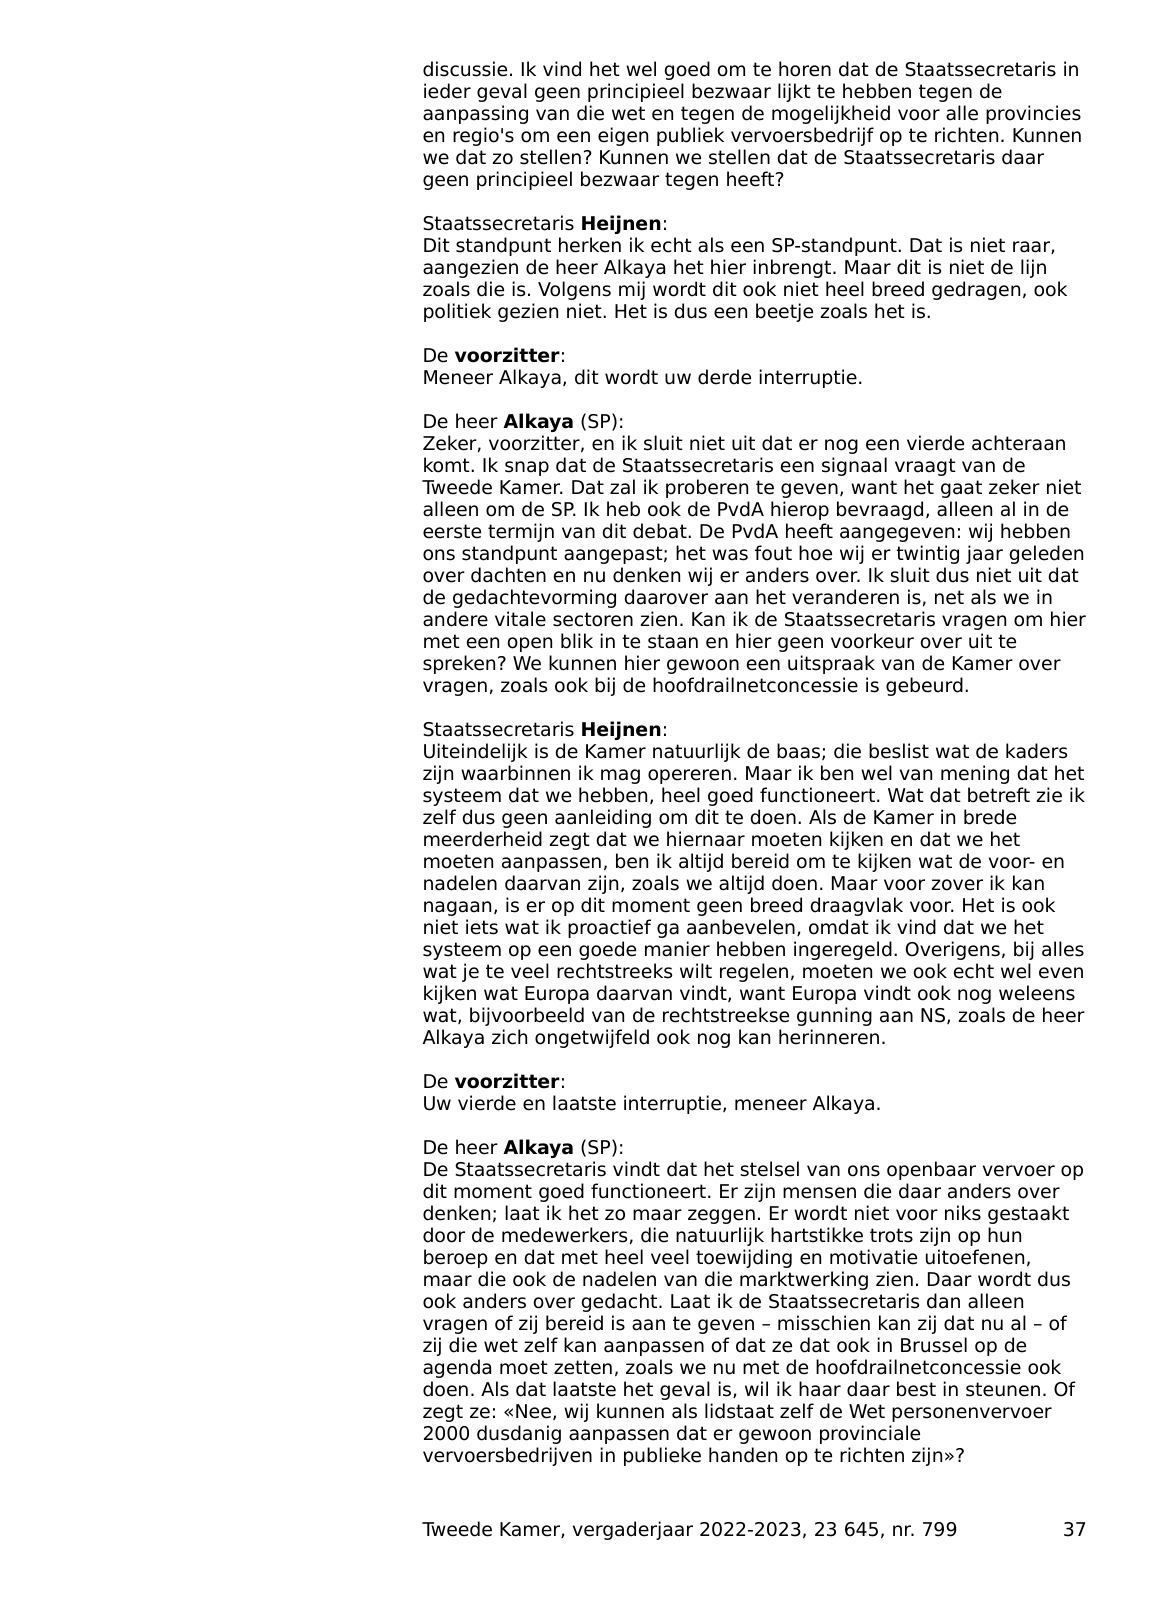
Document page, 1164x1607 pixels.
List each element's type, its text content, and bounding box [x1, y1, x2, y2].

text Dit standpunt herken ik echt als een SP-standpunt. Dat is niet raar, aangezien de heer Alkaya het hier inbrengt. Maar dit is niet de lijn zoals die is. Volgens mij wordt dit ook niet heel breed gedragen, ook politiek gezien niet. Het is dus een beetje zoals het is. [422, 235, 1087, 323]
text Staatssecretaris Heijnen: [422, 213, 1087, 235]
text Zeker, voorzitter, en ik sluit niet uit dat er nog een vierde achteraan komt. Ik snap dat de Staatssecretaris een signaal vraagt van de Tweede Kamer. Dat zal ik proberen te geven, want het gaat zeker niet alleen om de SP. Ik heb ook de PvdA hierop bevraagd, alleen al in de eerste termijn van dit debat. De PvdA heeft aangegeven: wij hebben ons standpunt aangepast; het was fout hoe wij er twintig jaar geleden over dachten en nu denken wij er anders over. Ik sluit dus niet uit dat de gedachtevorming daarover aan het veranderen is, net als we in andere vitale sectoren zien. Kan ik de Staatssecretaris vragen om hier met een open blik in te staan en hier geen voorkeur over uit te spreken? We kunnen hier gewoon een uitspraak van de Kamer over vragen, zoals ook bij de hoofdrailnetconcessie is gebeurd. [422, 433, 1087, 697]
text De heer Alkaya (SP): [422, 411, 1087, 433]
text Uw vierde en laatste interruptie, meneer Alkaya. [422, 1093, 1087, 1115]
text discussie. Ik vind het wel goed om te horen dat de Staatssecretaris in ieder geval geen principieel bezwaar lijkt te hebben tegen de aanpassing van die wet en tegen de mogelijkheid voor alle provincies en regio's om een eigen publiek vervoersbedrijf op te richten. Kunnen we dat zo stellen? Kunnen we stellen dat de Staatssecretaris daar geen principieel bezwaar tegen heeft? [422, 59, 1087, 191]
text De heer Alkaya (SP): [422, 1137, 1087, 1159]
text De voorzitter: [422, 345, 1087, 367]
text De voorzitter: [422, 1071, 1087, 1093]
text Staatssecretaris Heijnen: [422, 719, 1087, 741]
text Meneer Alkaya, dit wordt uw derde interruptie. [422, 367, 1087, 389]
text Uiteindelijk is de Kamer natuurlijk de baas; die beslist wat de kaders zijn waarbinnen ik mag opereren. Maar ik ben wel van mening dat het systeem dat we hebben, heel goed functioneert. Wat dat betreft zie ik zelf dus geen aanleiding om dit te doen. Als de Kamer in brede meerderheid zegt dat we hiernaar moeten kijken en dat we het moeten aanpassen, ben ik altijd bereid om te kijken wat de voor- en nadelen daarvan zijn, zoals we altijd doen. Maar voor zover ik kan nagaan, is er op dit moment geen breed draagvlak voor. Het is ook niet iets wat ik proactief ga aanbevelen, omdat ik vind dat we het systeem op een goede manier hebben ingeregeld. Overigens, bij alles wat je te veel rechtstreeks wilt regelen, moeten we ook echt wel even kijken wat Europa daarvan vindt, want Europa vindt ook nog weleens wat, bijvoorbeeld van de rechtstreekse gunning aan NS, zoals de heer Alkaya zich ongetwijfeld ook nog kan herinneren. [422, 741, 1087, 1049]
text De Staatssecretaris vindt dat het stelsel van ons openbaar vervoer op dit moment goed functioneert. Er zijn mensen die daar anders over denken; laat ik het zo maar zeggen. Er wordt niet voor niks gestaakt door de medewerkers, die natuurlijk hartstikke trots zijn op hun beroep en dat met heel veel toewijding en motivatie uitoefenen, maar die ook de nadelen van die marktwerking zien. Daar wordt dus ook anders over gedacht. Laat ik de Staatssecretaris dan alleen vragen of zij bereid is aan te geven – misschien kan zij dat nu al – of zij die wet zelf kan aanpassen of dat ze dat ook in Brussel op de agenda moet zetten, zoals we nu met de hoofdrailnetconcessie ook doen. Als dat laatste het geval is, wil ik haar daar best in steunen. Of zegt ze: «Nee, wij kunnen als lidstaat zelf de Wet personenvervoer 2000 dusdanig aanpassen dat er gewoon provinciale vervoersbedrijven in publieke handen op te richten zijn»? [422, 1159, 1087, 1467]
